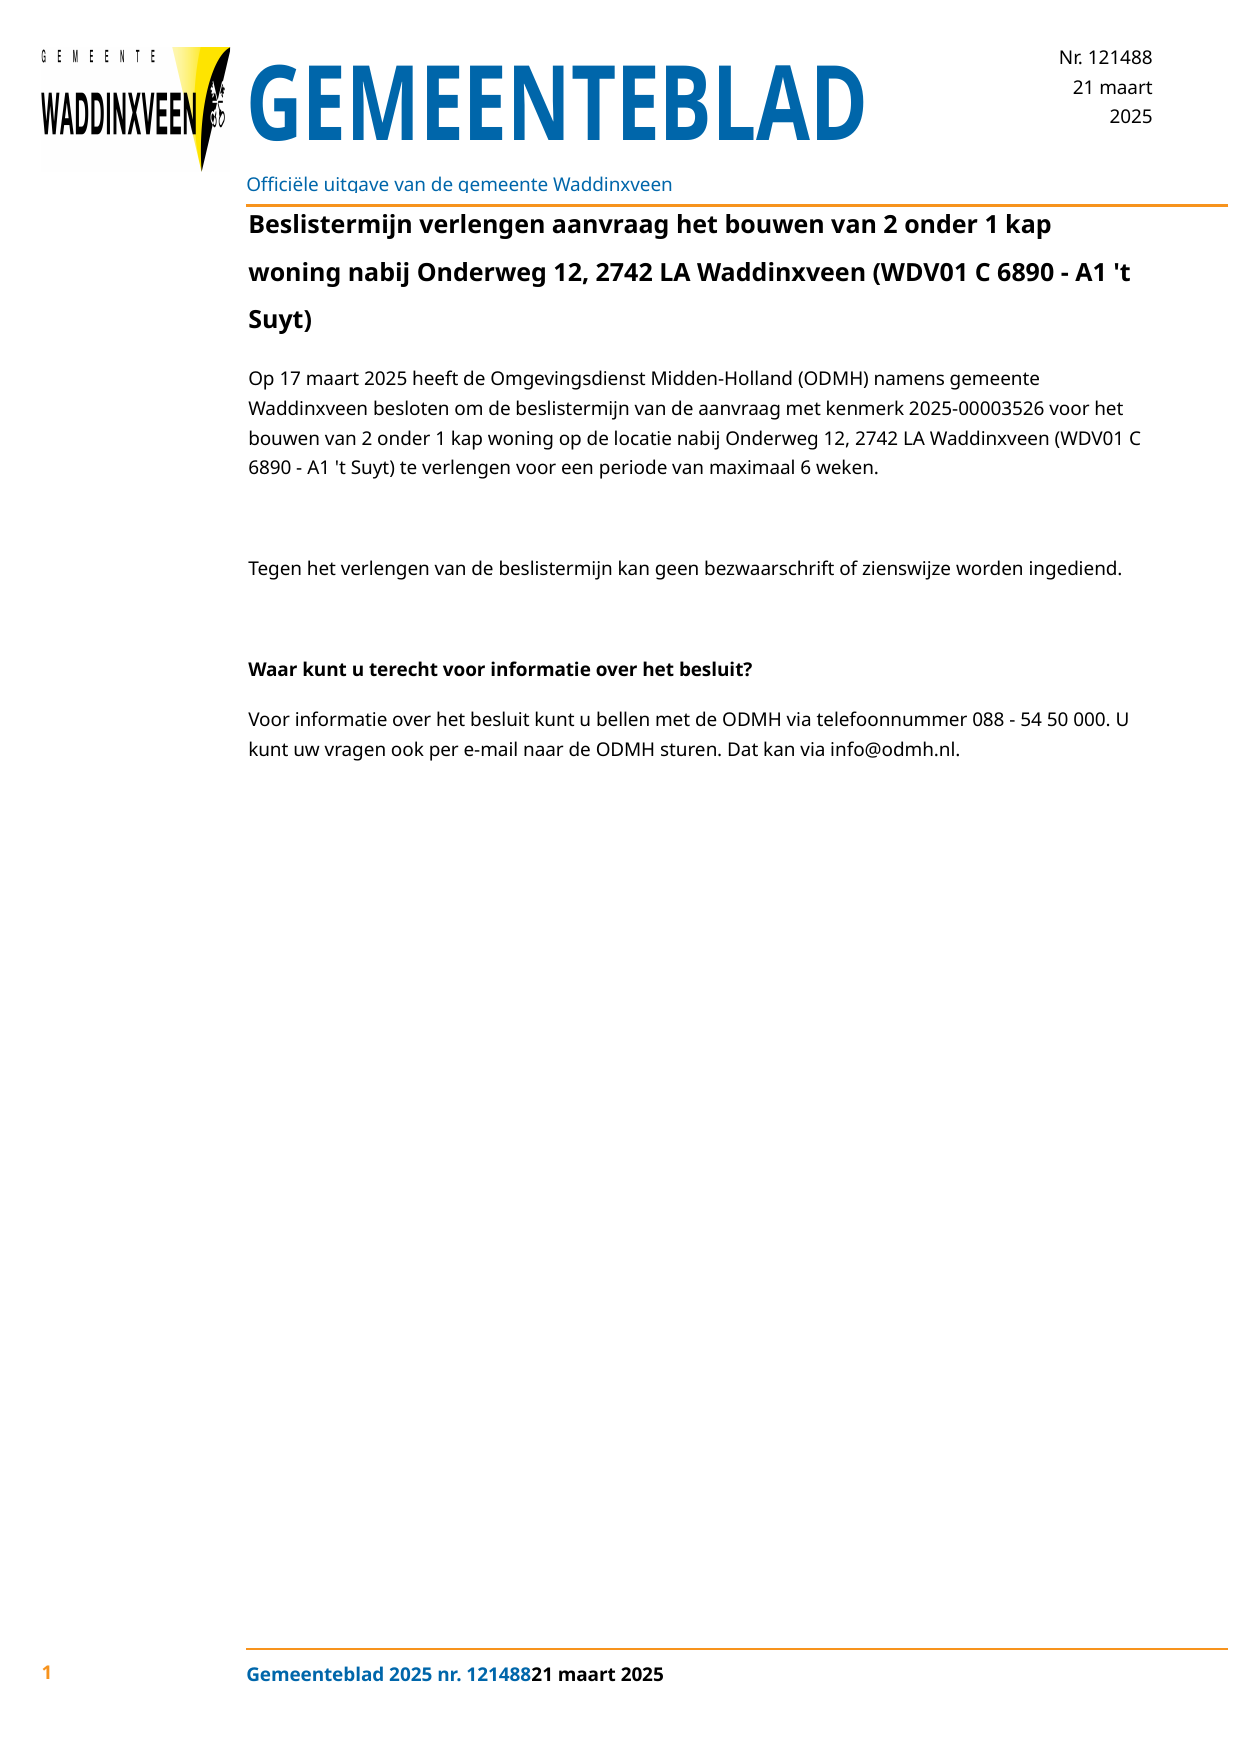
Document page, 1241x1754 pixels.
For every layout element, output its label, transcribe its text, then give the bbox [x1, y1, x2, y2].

text Op 17 maart 2025 heeft de Omgevingsdienst Midden-Holland (ODMH) namens gemeente Waddinxveen besloten om de beslistermijn van de aanvraag met kenmerk 2025-00003526 voor het bouwen van 2 onder 1 kap woning op de locatie nabij Onderweg 12, 2742 LA Waddinxveen (WDV01 C 6890 - A1 't Suyt) te verlengen voor een periode van maximaal 6 weken. [248, 366, 1152, 480]
picture [41, 47, 231, 172]
text Waar kunt u terecht voor informatie over het besluit? [248, 656, 1152, 682]
text Tegen het verlengen van de beslistermijn kan geen bezwaarschrift of zienswijze worden ingediend. [248, 555, 1152, 581]
text Voor informatie over het besluit kunt u bellen met de ODMH via telefoonnummer 088 - 54 50 000. U kunt uw vragen ook per e-mail naar de ODMH sturen. Dat kan via info@odmh.nl. [248, 706, 1152, 762]
text Beslistermijn verlengen aanvraag het bouwen van 2 onder 1 kap woning nabij Onderweg 12, 2742 LA Waddinxveen (WDV01 C 6890 - A1 't Suyt) [248, 207, 1152, 336]
